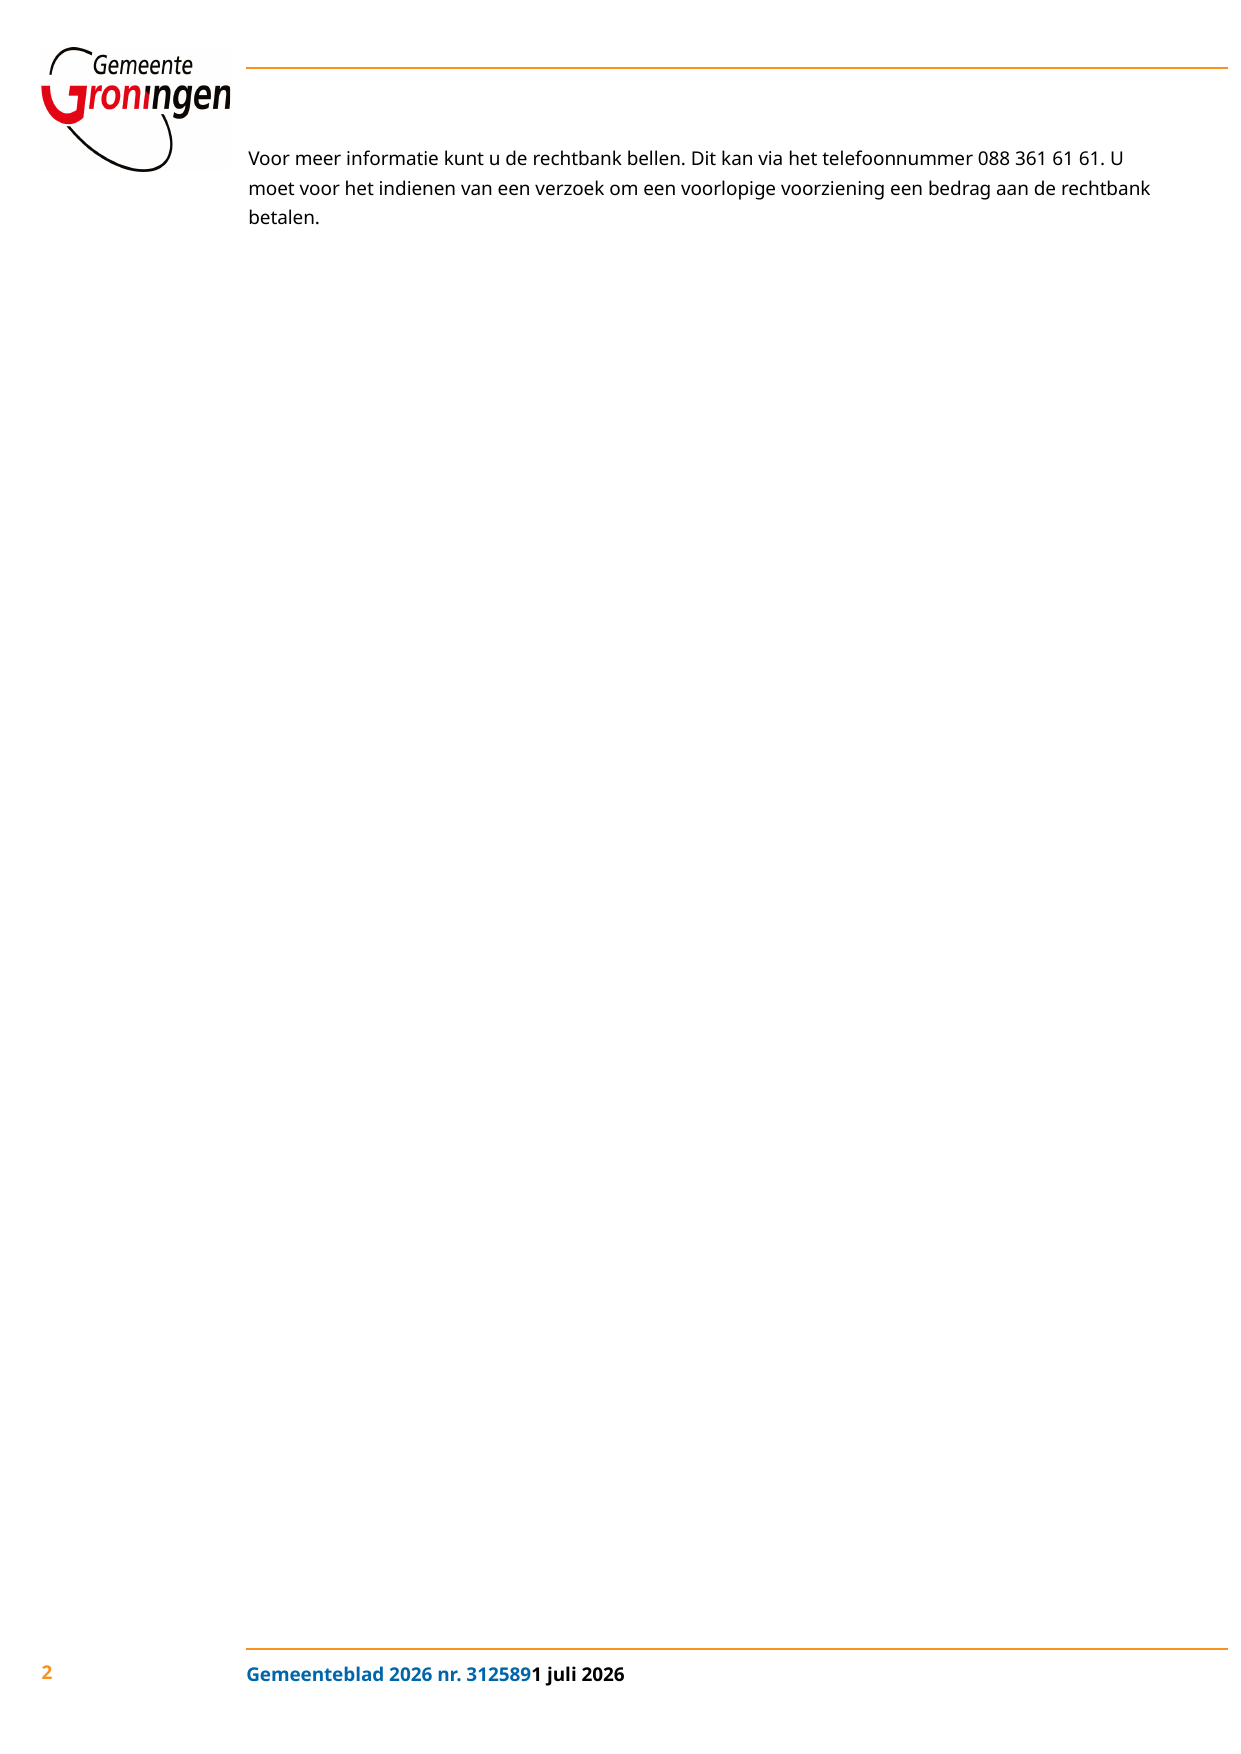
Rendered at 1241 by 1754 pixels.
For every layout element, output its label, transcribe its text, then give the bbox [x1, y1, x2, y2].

text Voor meer informatie kunt u de rechtbank bellen. Dit kan via het telefoonnummer 088 361 61 61. U moet voor het indienen van een verzoek om een voorlopige voorziening een bedrag aan de rechtbank betalen. [248, 145, 1152, 230]
picture [41, 47, 231, 172]
